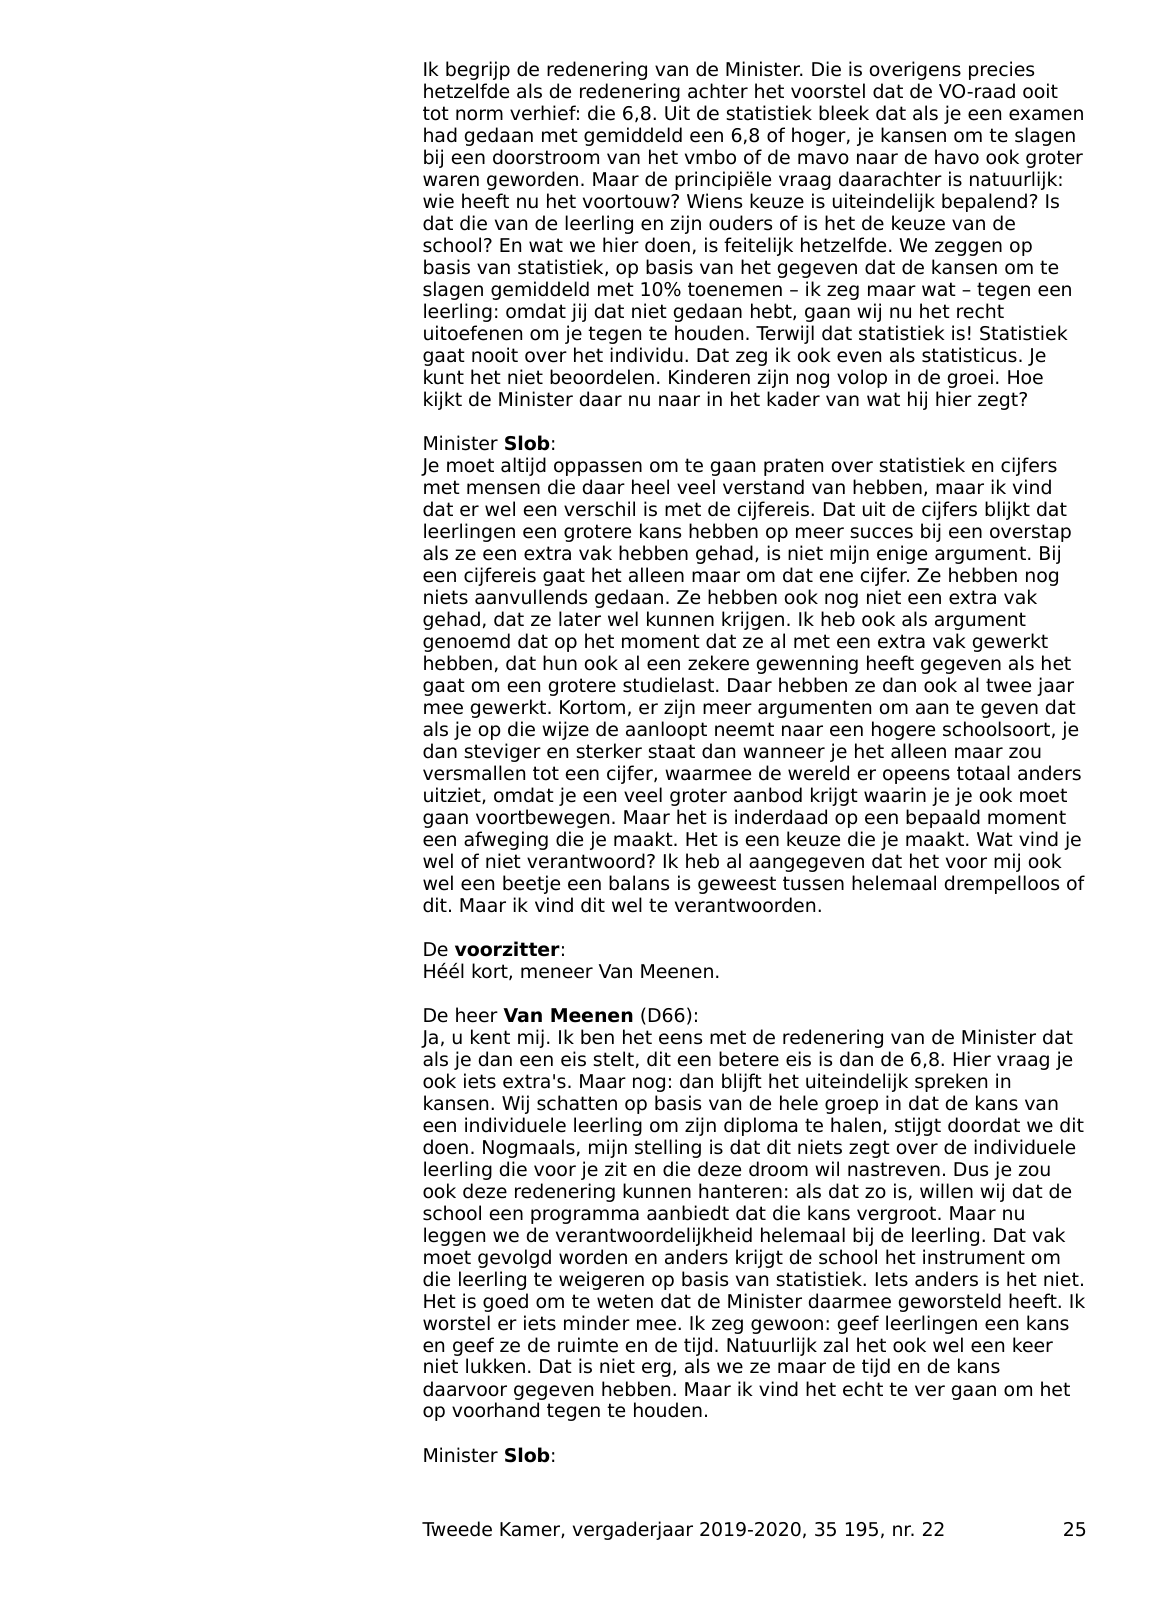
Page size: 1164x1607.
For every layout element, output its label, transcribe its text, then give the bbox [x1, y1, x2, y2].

text Ik begrijp de redenering van de Minister. Die is overigens precies hetzelfde als de redenering achter het voorstel dat de VO-raad ooit tot norm verhief: die 6,8. Uit de statistiek bleek dat als je een examen had gedaan met gemiddeld een 6,8 of hoger, je kansen om te slagen bij een doorstroom van het vmbo of de mavo naar de havo ook groter waren geworden. Maar de principiële vraag daarachter is natuurlijk: wie heeft nu het voortouw? Wiens keuze is uiteindelijk bepalend? Is dat die van de leerling en zijn ouders of is het de keuze van de school? En wat we hier doen, is feitelijk hetzelfde. We zeggen op basis van statistiek, op basis van het gegeven dat de kansen om te slagen gemiddeld met 10% toenemen – ik zeg maar wat – tegen een leerling: omdat jij dat niet gedaan hebt, gaan wij nu het recht uitoefenen om je tegen te houden. Terwijl dat statistiek is! Statistiek gaat nooit over het individu. Dat zeg ik ook even als statisticus. Je kunt het niet beoordelen. Kinderen zijn nog volop in de groei. Hoe kijkt de Minister daar nu naar in het kader van wat hij hier zegt? [422, 59, 1087, 411]
text De voorzitter: [422, 939, 1087, 961]
text Ja, u kent mij. Ik ben het eens met de redenering van de Minister dat als je dan een eis stelt, dit een betere eis is dan de 6,8. Hier vraag je ook iets extra's. Maar nog: dan blijft het uiteindelijk spreken in kansen. Wij schatten op basis van de hele groep in dat de kans van een individuele leerling om zijn diploma te halen, stijgt doordat we dit doen. Nogmaals, mijn stelling is dat dit niets zegt over de individuele leerling die voor je zit en die deze droom wil nastreven. Dus je zou ook deze redenering kunnen hanteren: als dat zo is, willen wij dat de school een programma aanbiedt dat die kans vergroot. Maar nu leggen we de verantwoordelijkheid helemaal bij de leerling. Dat vak moet gevolgd worden en anders krijgt de school het instrument om die leerling te weigeren op basis van statistiek. Iets anders is het niet. Het is goed om te weten dat de Minister daarmee geworsteld heeft. Ik worstel er iets minder mee. Ik zeg gewoon: geef leerlingen een kans en geef ze de ruimte en de tijd. Natuurlijk zal het ook wel een keer niet lukken. Dat is niet erg, als we ze maar de tijd en de kans daarvoor gegeven hebben. Maar ik vind het echt te ver gaan om het op voorhand tegen te houden. [422, 1027, 1087, 1422]
text Je moet altijd oppassen om te gaan praten over statistiek en cijfers met mensen die daar heel veel verstand van hebben, maar ik vind dat er wel een verschil is met de cijfereis. Dat uit de cijfers blijkt dat leerlingen een grotere kans hebben op meer succes bij een overstap als ze een extra vak hebben gehad, is niet mijn enige argument. Bij een cijfereis gaat het alleen maar om dat ene cijfer. Ze hebben nog niets aanvullends gedaan. Ze hebben ook nog niet een extra vak gehad, dat ze later wel kunnen krijgen. Ik heb ook als argument genoemd dat op het moment dat ze al met een extra vak gewerkt hebben, dat hun ook al een zekere gewenning heeft gegeven als het gaat om een grotere studielast. Daar hebben ze dan ook al twee jaar mee gewerkt. Kortom, er zijn meer argumenten om aan te geven dat als je op die wijze de aanloopt neemt naar een hogere schoolsoort, je dan steviger en sterker staat dan wanneer je het alleen maar zou versmallen tot een cijfer, waarmee de wereld er opeens totaal anders uitziet, omdat je een veel groter aanbod krijgt waarin je je ook moet gaan voortbewegen. Maar het is inderdaad op een bepaald moment een afweging die je maakt. Het is een keuze die je maakt. Wat vind je wel of niet verantwoord? Ik heb al aangegeven dat het voor mij ook wel een beetje een balans is geweest tussen helemaal drempelloos of dit. Maar ik vind dit wel te verantwoorden. [422, 455, 1087, 916]
text De heer Van Meenen (D66): [422, 1005, 1087, 1027]
text Minister Slob: [422, 433, 1087, 455]
text Héél kort, meneer Van Meenen. [422, 961, 1087, 983]
text Minister Slob: [422, 1444, 1087, 1467]
